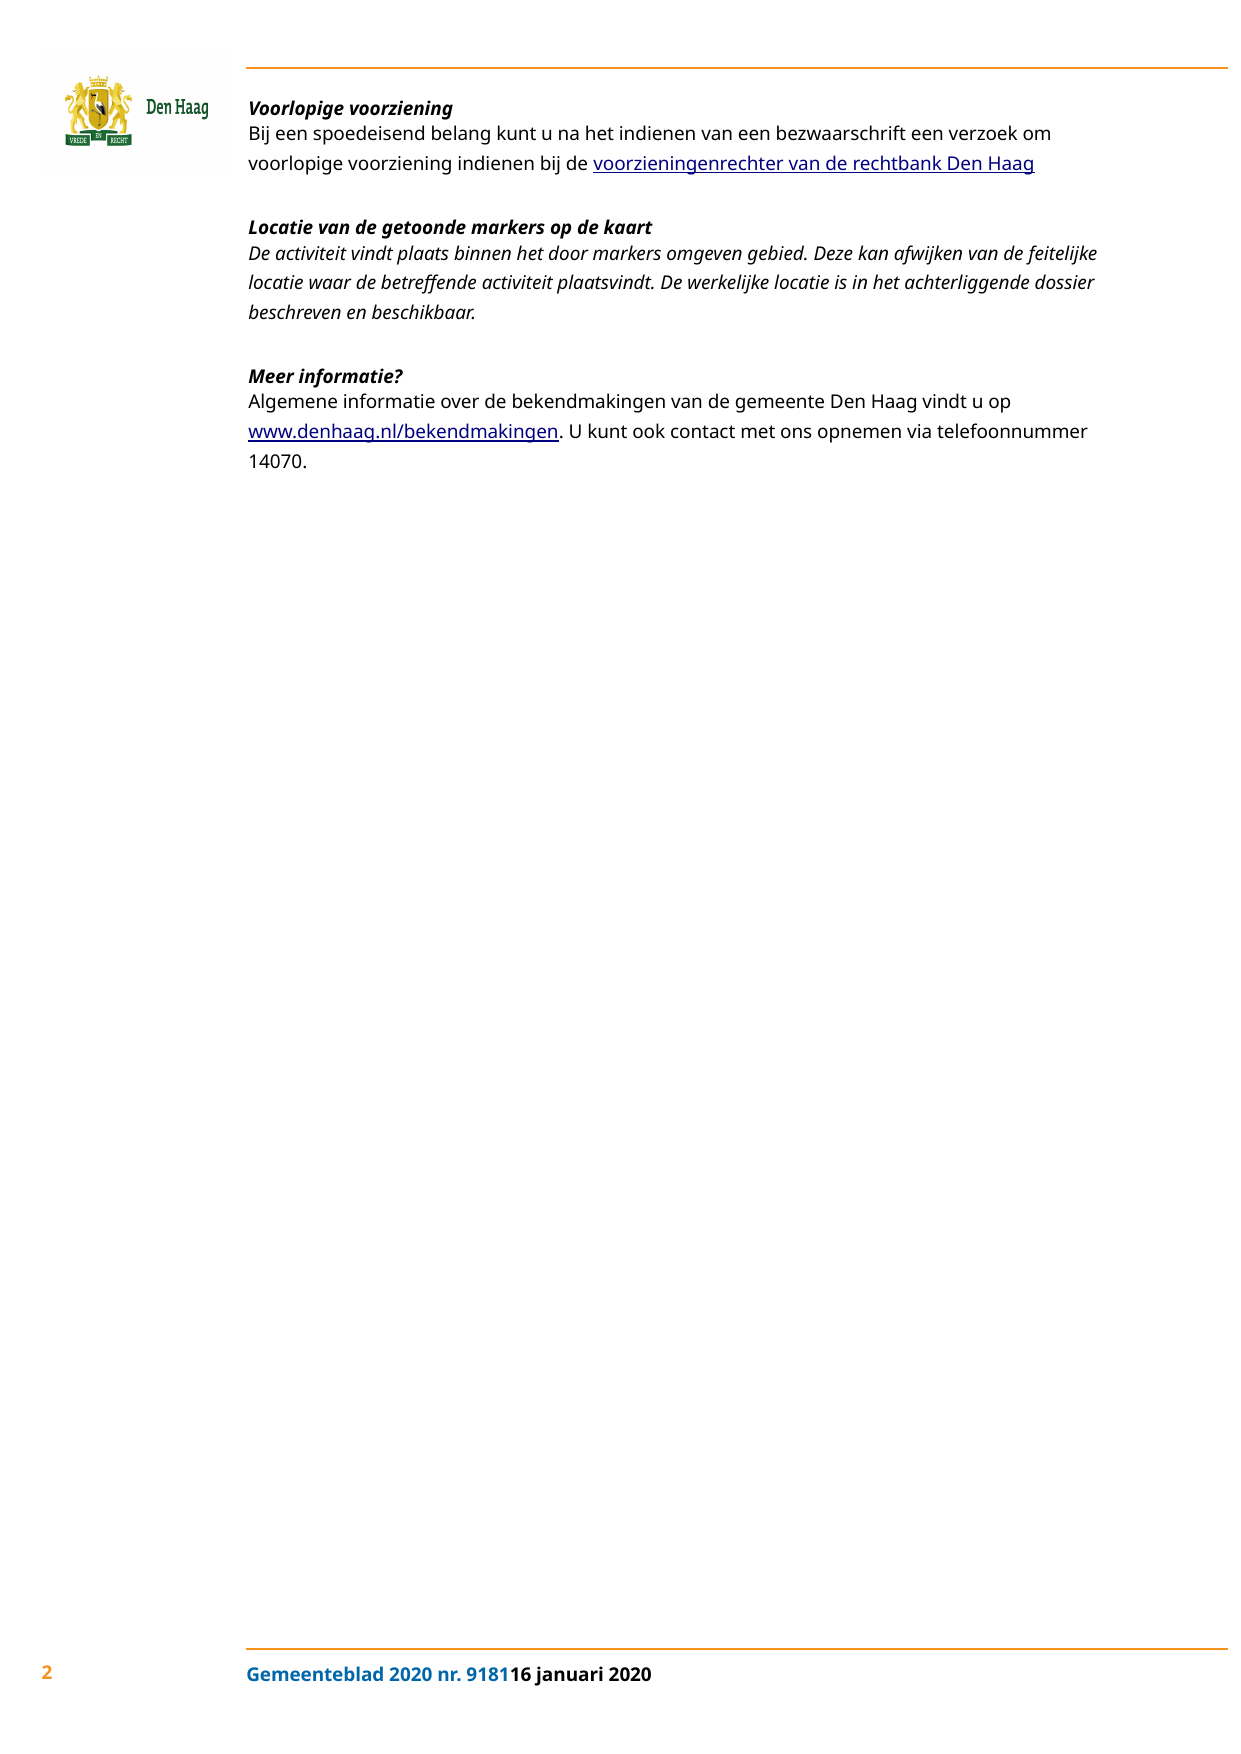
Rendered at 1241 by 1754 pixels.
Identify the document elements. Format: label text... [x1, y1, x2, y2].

text Locatie van de getoonde markers op de kaart [248, 214, 1152, 240]
text Algemene informatie over de bekendmakingen van de gemeente Den Haag vindt u op www.denhaag.nl/bekendmakingen. U kunt ook contact met ons opnemen via telefoonnummer 14070. [248, 389, 1152, 473]
text De activiteit vindt plaats binnen het door markers omgeven gebied. Deze kan afwijken van de feitelijke locatie waar de betreffende activiteit plaatsvindt. De werkelijke locatie is in het achterliggende dossier beschreven en beschikbaar. [248, 240, 1152, 325]
picture [41, 47, 231, 172]
text Voorlopige voorziening [248, 95, 1152, 121]
text Meer informatie? [248, 363, 1152, 389]
text Bij een spoedeisend belang kunt u na het indienen van een bezwaarschrift een verzoek om voorlopige voorziening indienen bij de voorzieningenrechter van de rechtbank Den Haag [248, 121, 1152, 176]
